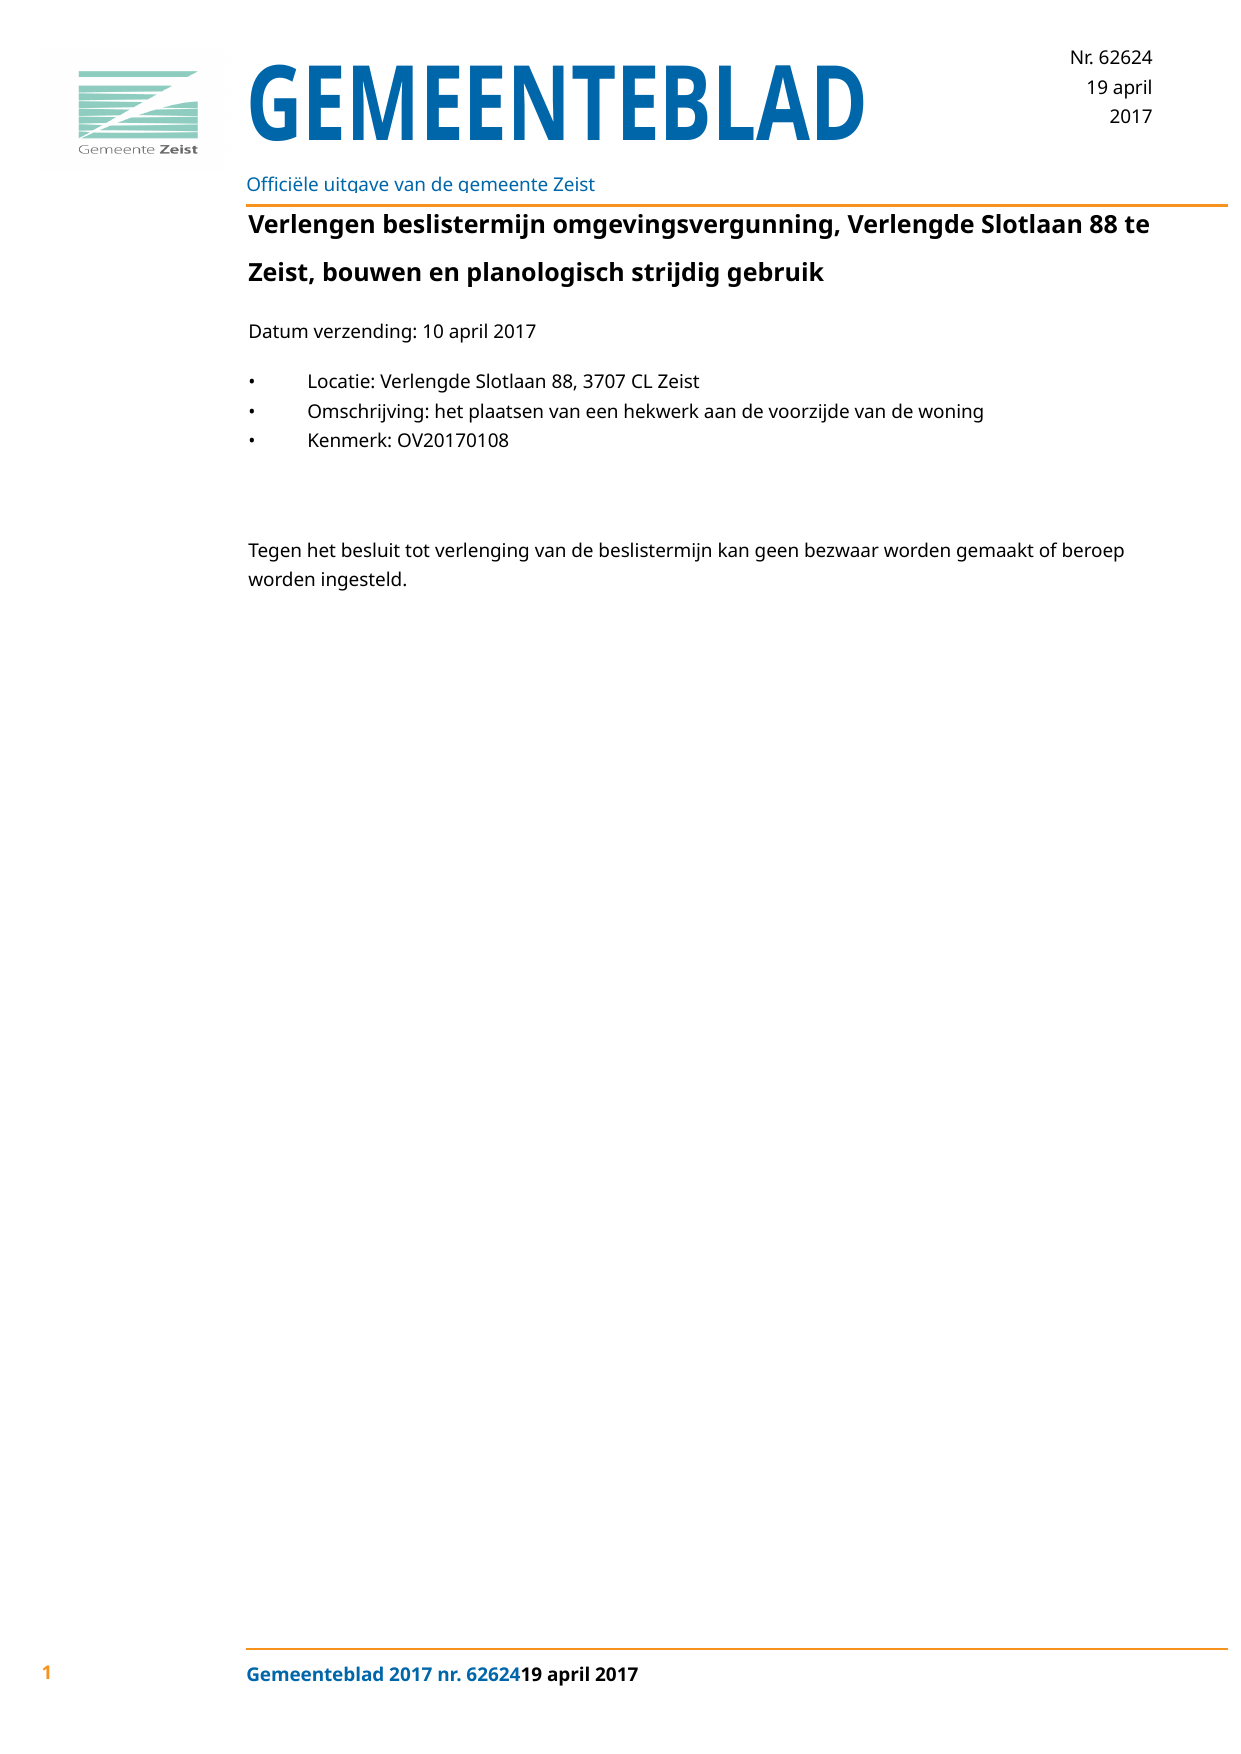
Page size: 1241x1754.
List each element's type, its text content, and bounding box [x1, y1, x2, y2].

text Verlengen beslistermijn omgevingsvergunning, Verlengde Slotlaan 88 te Zeist, bouwen en planologisch strijdig gebruik [248, 207, 1152, 288]
text Datum verzending: 10 april 2017 [248, 318, 1152, 344]
text Tegen het besluit tot verlenging van de beslistermijn kan geen bezwaar worden gemaakt of beroep worden ingesteld. [248, 537, 1152, 592]
list Kenmerk: OV20170108 [248, 427, 1152, 453]
picture [41, 47, 231, 172]
list Locatie: Verlengde Slotlaan 88, 3707 CL Zeist [248, 368, 1152, 394]
list Omschrijving: het plaatsen van een hekwerk aan de voorzijde van de woning [248, 398, 1152, 424]
